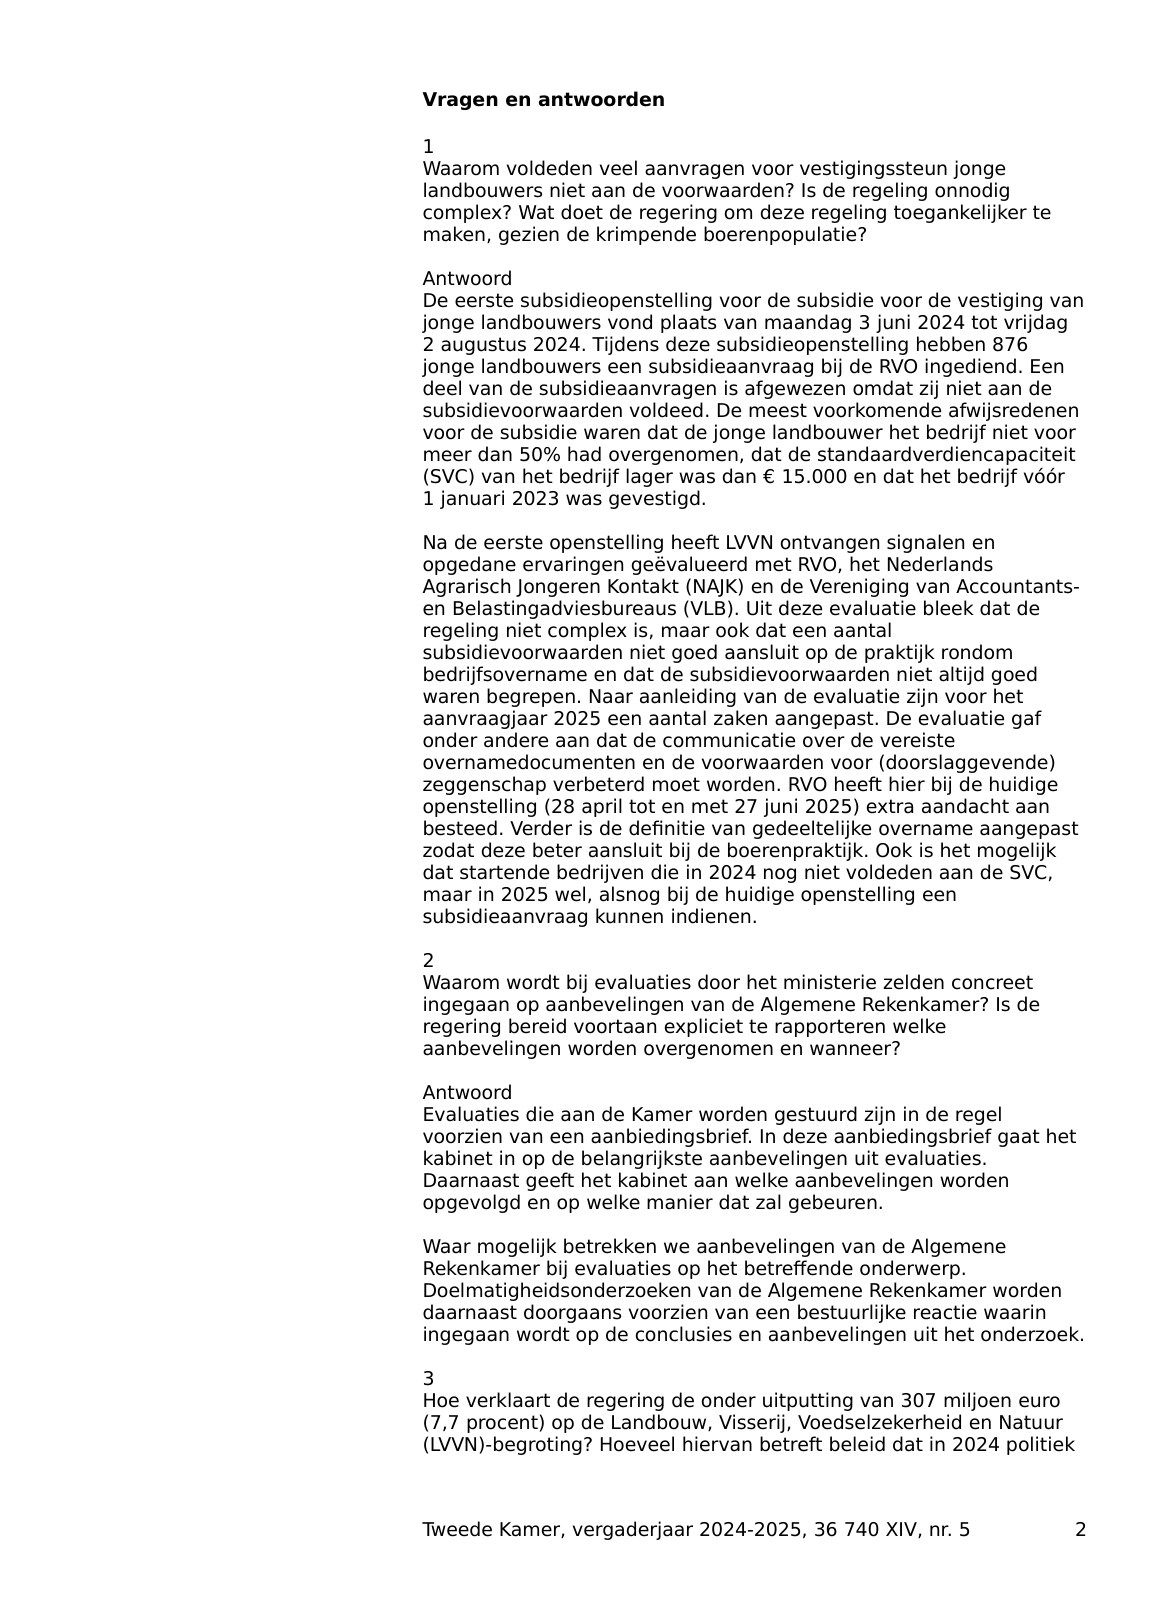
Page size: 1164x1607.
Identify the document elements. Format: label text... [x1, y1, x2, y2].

text Antwoord [422, 1082, 1087, 1104]
text 3 [422, 1368, 1087, 1390]
text De eerste subsidieopenstelling voor de subsidie voor de vestiging van jonge landbouwers vond plaats van maandag 3 juni 2024 tot vrijdag 2 augustus 2024. Tijdens deze subsidieopenstelling hebben 876 jonge landbouwers een subsidieaanvraag bij de RVO ingediend. Een deel van de subsidieaanvragen is afgewezen omdat zij niet aan de subsidievoorwaarden voldeed. De meest voorkomende afwijsredenen voor de subsidie waren dat de jonge landbouwer het bedrijf niet voor meer dan 50% had overgenomen, dat de standaardverdiencapaciteit (SVC) van het bedrijf lager was dan € 15.000 en dat het bedrijf vóór 1 januari 2023 was gevestigd. [422, 290, 1087, 510]
text Waar mogelijk betrekken we aanbevelingen van de Algemene Rekenkamer bij evaluaties op het betreffende onderwerp. Doelmatigheidsonderzoeken van de Algemene Rekenkamer worden daarnaast doorgaans voorzien van een bestuurlijke reactie waarin ingegaan wordt op de conclusies en aanbevelingen uit het onderzoek. [422, 1236, 1087, 1346]
text Waarom voldeden veel aanvragen voor vestigingssteun jonge landbouwers niet aan de voorwaarden? Is de regeling onnodig complex? Wat doet de regering om deze regeling toegankelijker te maken, gezien de krimpende boerenpopulatie? [422, 158, 1087, 246]
text Evaluaties die aan de Kamer worden gestuurd zijn in de regel voorzien van een aanbiedingsbrief. In deze aanbiedingsbrief gaat het kabinet in op de belangrijkste aanbevelingen uit evaluaties. Daarnaast geeft het kabinet aan welke aanbevelingen worden opgevolgd en op welke manier dat zal gebeuren. [422, 1104, 1087, 1214]
text Hoe verklaart de regering de onder uitputting van 307 miljoen euro (7,7 procent) op de Landbouw, Visserij, Voedselzekerheid en Natuur (LVVN)-begroting? Hoeveel hiervan betreft beleid dat in 2024 politiek [422, 1390, 1087, 1456]
text 1 [422, 136, 1087, 158]
text 2 [422, 950, 1087, 972]
text Antwoord [422, 268, 1087, 290]
subtitle Vragen en antwoorden [422, 89, 1087, 111]
text Na de eerste openstelling heeft LVVN ontvangen signalen en opgedane ervaringen geëvalueerd met RVO, het Nederlands Agrarisch Jongeren Kontakt (NAJK) en de Vereniging van Accountants- en Belastingadviesbureaus (VLB). Uit deze evaluatie bleek dat de regeling niet complex is, maar ook dat een aantal subsidievoorwaarden niet goed aansluit op de praktijk rondom bedrijfsovername en dat de subsidievoorwaarden niet altijd goed waren begrepen. Naar aanleiding van de evaluatie zijn voor het aanvraagjaar 2025 een aantal zaken aangepast. De evaluatie gaf onder andere aan dat de communicatie over de vereiste overnamedocumenten en de voorwaarden voor (doorslaggevende) zeggenschap verbeterd moet worden. RVO heeft hier bij de huidige openstelling (28 april tot en met 27 juni 2025) extra aandacht aan besteed. Verder is de definitie van gedeeltelijke overname aangepast zodat deze beter aansluit bij de boerenpraktijk. Ook is het mogelijk dat startende bedrijven die in 2024 nog niet voldeden aan de SVC, maar in 2025 wel, alsnog bij de huidige openstelling een subsidieaanvraag kunnen indienen. [422, 532, 1087, 928]
text Waarom wordt bij evaluaties door het ministerie zelden concreet ingegaan op aanbevelingen van de Algemene Rekenkamer? Is de regering bereid voortaan expliciet te rapporteren welke aanbevelingen worden overgenomen en wanneer? [422, 972, 1087, 1060]
